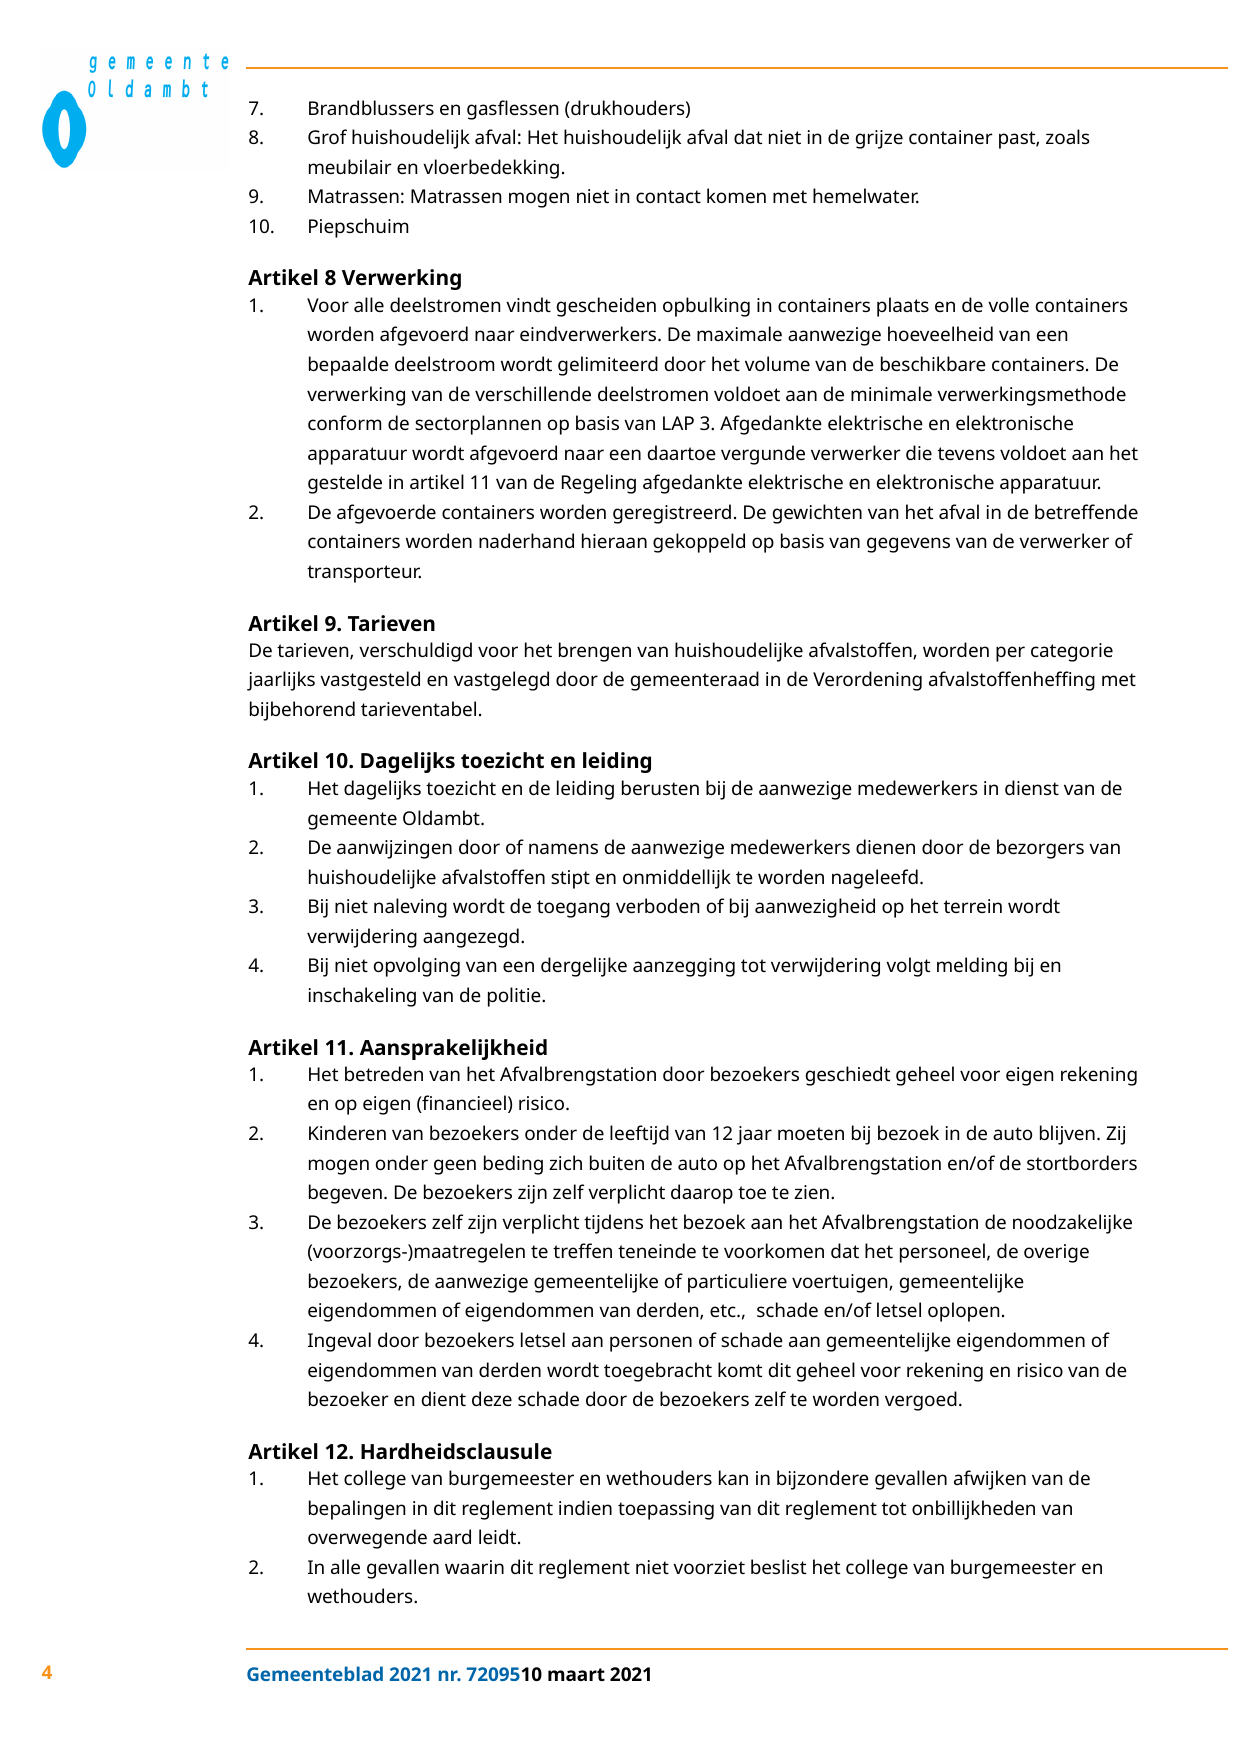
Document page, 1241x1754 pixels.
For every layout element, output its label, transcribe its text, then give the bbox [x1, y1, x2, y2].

text Artikel 9. Tarieven [248, 609, 1152, 637]
list De aanwijzingen door of namens de aanwezige medewerkers dienen door de bezorgers van huishoudelijke afvalstoffen stipt en onmiddellijk te worden nageleefd. [248, 834, 1152, 889]
text Artikel 11. Aansprakelijkheid [248, 1033, 1152, 1061]
picture [41, 47, 231, 172]
list Matrassen: Matrassen mogen niet in contact komen met hemelwater. [248, 183, 1152, 209]
list Het college van burgemeester en wethouders kan in bijzondere gevallen afwijken van de bepalingen in dit reglement indien toepassing van dit reglement tot onbillijkheden van overwegende aard leidt. [248, 1465, 1152, 1550]
list Kinderen van bezoekers onder de leeftijd van 12 jaar moeten bij bezoek in de auto blijven. Zij mogen onder geen beding zich buiten de auto op het Afvalbrengstation en/of de stortborders begeven. De bezoekers zijn zelf verplicht daarop toe te zien. [248, 1120, 1152, 1205]
text Artikel 8 Verwerking [248, 263, 1152, 292]
list Bij niet opvolging van een dergelijke aanzegging tot verwijdering volgt melding bij en inschakeling van de politie. [248, 953, 1152, 1008]
list In alle gevallen waarin dit reglement niet voorziet beslist het college van burgemeester en wethouders. [248, 1554, 1152, 1609]
list De bezoekers zelf zijn verplicht tijdens het bezoek aan het Afvalbrengstation de noodzakelijke (voorzorgs-)maatregelen te treffen teneinde te voorkomen dat het personeel, de overige bezoekers, de aanwezige gemeentelijke of particuliere voertuigen, gemeentelijke eigendommen of eigendommen van derden, etc., schade en/of letsel oplopen. [248, 1209, 1152, 1323]
list Bij niet naleving wordt de toegang verboden of bij aanwezigheid op het terrein wordt verwijdering aangezegd. [248, 893, 1152, 949]
list Grof huishoudelijk afval: Het huishoudelijk afval dat niet in de grijze container past, zoals meubilair en vloerbedekking. [248, 124, 1152, 180]
text Artikel 12. Hardheidsclausule [248, 1437, 1152, 1465]
list De afgevoerde containers worden geregistreerd. De gewichten van het afval in de betreffende containers worden naderhand hieraan gekoppeld op basis van gegevens van de verwerker of transporteur. [248, 499, 1152, 584]
list Piepschuim [248, 213, 1152, 239]
list Brandblussers en gasflessen (drukhouders) [248, 95, 1152, 121]
text Artikel 10. Dagelijks toezicht en leiding [248, 747, 1152, 775]
list Het betreden van het Afvalbrengstation door bezoekers geschiedt geheel voor eigen rekening en op eigen (financieel) risico. [248, 1061, 1152, 1116]
list Voor alle deelstromen vindt gescheiden opbulking in containers plaats en de volle containers worden afgevoerd naar eindverwerkers. De maximale aanwezige hoeveelheid van een bepaalde deelstroom wordt gelimiteerd door het volume van de beschikbare containers. De verwerking van de verschillende deelstromen voldoet aan de minimale verwerkingsmethode conform de sectorplannen op basis van LAP 3. Afgedankte elektrische en elektronische apparatuur wordt afgevoerd naar een daartoe vergunde verwerker die tevens voldoet aan het gestelde in artikel 11 van de Regeling afgedankte elektrische en elektronische apparatuur. [248, 292, 1152, 495]
text De tarieven, verschuldigd voor het brengen van huishoudelijke afvalstoffen, worden per categorie jaarlijks vastgesteld en vastgelegd door de gemeenteraad in de Verordening afvalstoffenheffing met bijbehorend tarieventabel. [248, 637, 1152, 722]
list Het dagelijks toezicht en de leiding berusten bij de aanwezige medewerkers in dienst van de gemeente Oldambt. [248, 775, 1152, 830]
list Ingeval door bezoekers letsel aan personen of schade aan gemeentelijke eigendommen of eigendommen van derden wordt toegebracht komt dit geheel voor rekening en risico van de bezoeker en dient deze schade door de bezoekers zelf te worden vergoed. [248, 1327, 1152, 1412]
